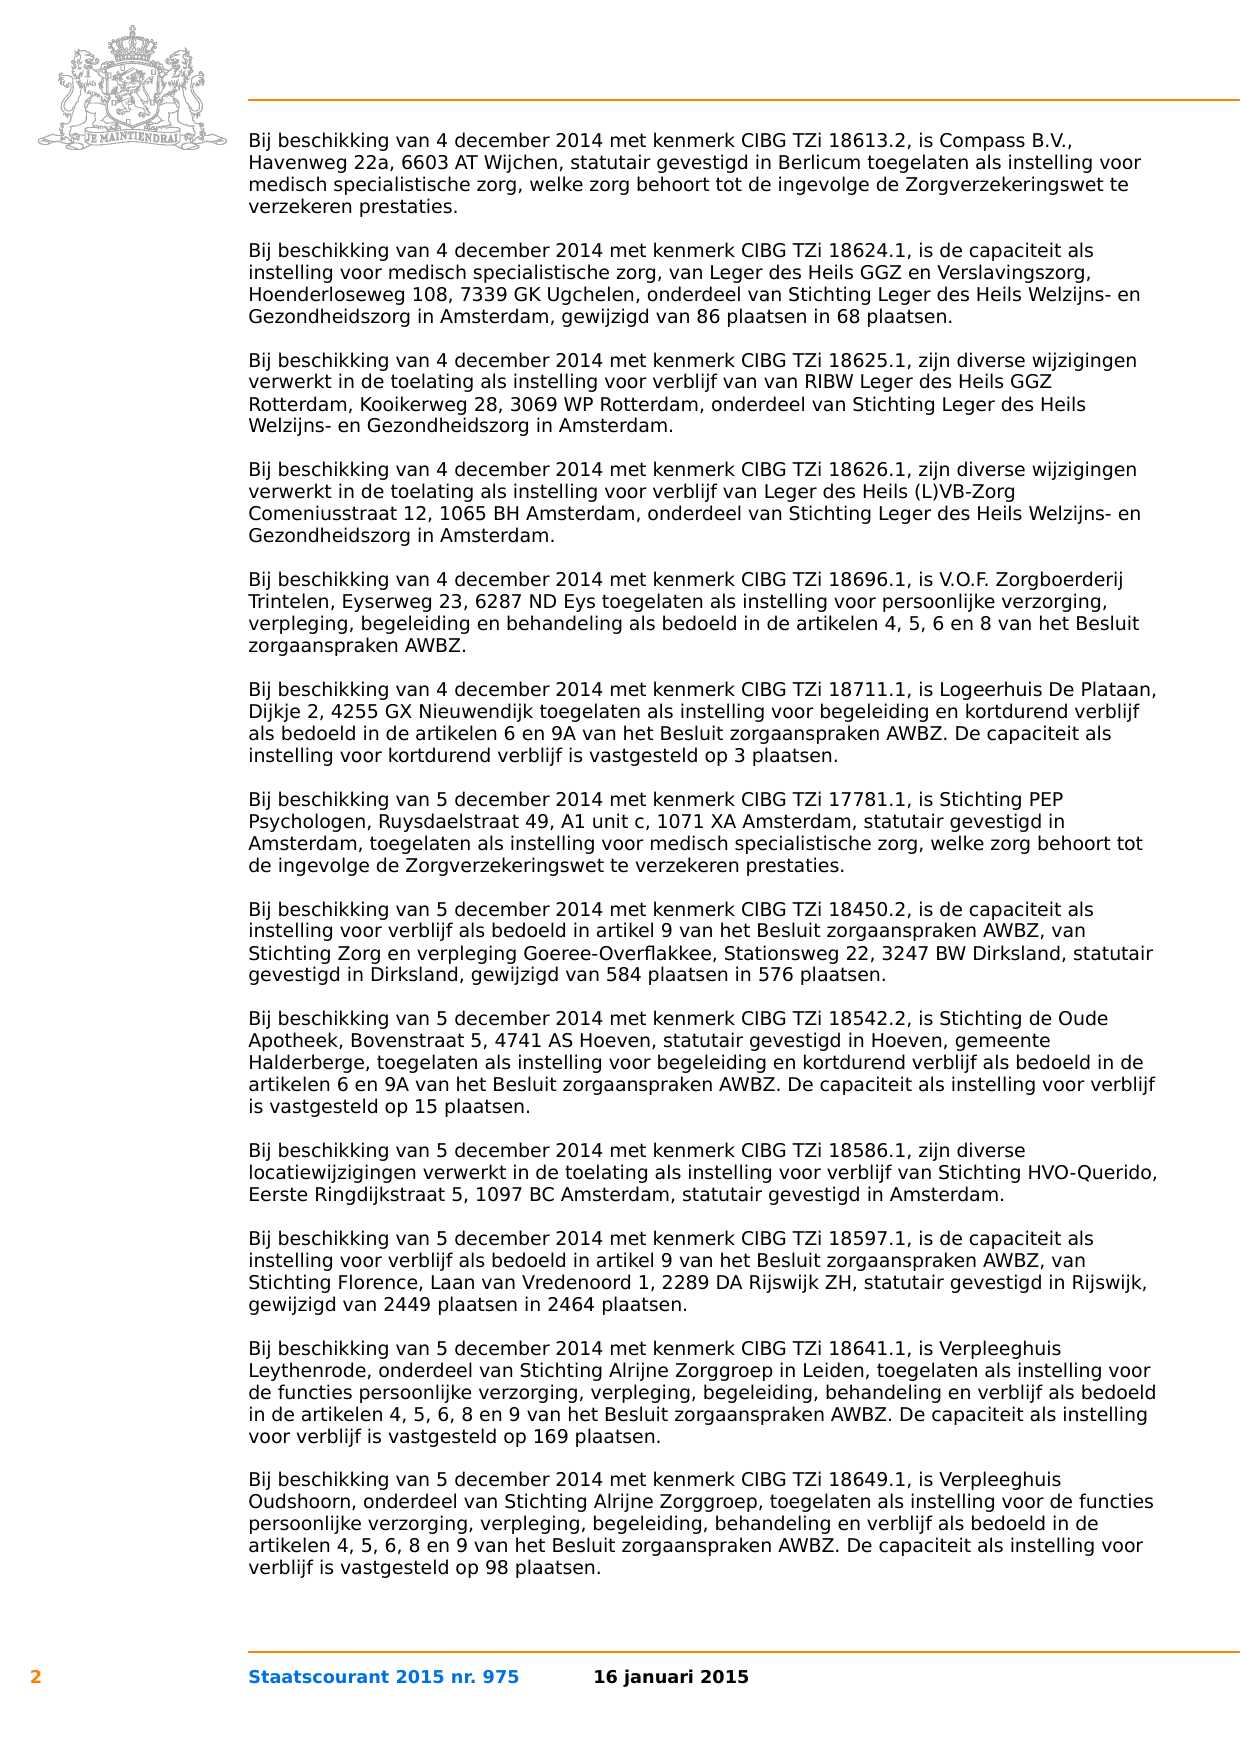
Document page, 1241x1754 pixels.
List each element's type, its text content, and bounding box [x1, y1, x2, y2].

text Bij beschikking van 4 december 2014 met kenmerk CIBG TZi 18696.1, is V.O.F. Zorgboerderij Trintelen, Eyserweg 23, 6287 ND Eys toegelaten als instelling voor persoonlijke verzorging, verpleging, begeleiding en behandeling als bedoeld in de artikelen 4, 5, 6 en 8 van het Besluit zorgaanspraken AWBZ. [248, 569, 1163, 657]
text Bij beschikking van 5 december 2014 met kenmerk CIBG TZi 18649.1, is Verpleeghuis Oudshoorn, onderdeel van Stichting Alrijne Zorggroep, toegelaten als instelling voor de functies persoonlijke verzorging, verpleging, begeleiding, behandeling en verblijf als bedoeld in de artikelen 4, 5, 6, 8 en 9 van het Besluit zorgaanspraken AWBZ. De capaciteit als instelling voor verblijf is vastgesteld op 98 plaatsen. [248, 1469, 1163, 1579]
text Bij beschikking van 5 december 2014 met kenmerk CIBG TZi 18597.1, is de capaciteit als instelling voor verblijf als bedoeld in artikel 9 van het Besluit zorgaanspraken AWBZ, van Stichting Florence, Laan van Vredenoord 1, 2289 DA Rijswijk ZH, statutair gevestigd in Rijswijk, gewijzigd van 2449 plaatsen in 2464 plaatsen. [248, 1228, 1163, 1316]
text Bij beschikking van 4 december 2014 met kenmerk CIBG TZi 18625.1, zijn diverse wijzigingen verwerkt in de toelating als instelling voor verblijf van van RIBW Leger des Heils GGZ Rotterdam, Kooikerweg 28, 3069 WP Rotterdam, onderdeel van Stichting Leger des Heils Welzijns- en Gezondheidszorg in Amsterdam. [248, 349, 1163, 437]
text Bij beschikking van 5 december 2014 met kenmerk CIBG TZi 18542.2, is Stichting de Oude Apotheek, Bovenstraat 5, 4741 AS Hoeven, statutair gevestigd in Hoeven, gemeente Halderberge, toegelaten als instelling voor begeleiding en kortdurend verblijf als bedoeld in de artikelen 6 en 9A van het Besluit zorgaanspraken AWBZ. De capaciteit als instelling voor verblijf is vastgesteld op 15 plaatsen. [248, 1008, 1163, 1118]
picture [38, 25, 227, 150]
text Bij beschikking van 4 december 2014 met kenmerk CIBG TZi 18613.2, is Compass B.V., Havenweg 22a, 6603 AT Wijchen, statutair gevestigd in Berlicum toegelaten als instelling voor medisch specialistische zorg, welke zorg behoort tot de ingevolge de Zorgverzekeringswet te verzekeren prestaties. [248, 130, 1163, 218]
text Bij beschikking van 4 december 2014 met kenmerk CIBG TZi 18626.1, zijn diverse wijzigingen verwerkt in de toelating als instelling voor verblijf van Leger des Heils (L)VB-Zorg Comeniusstraat 12, 1065 BH Amsterdam, onderdeel van Stichting Leger des Heils Welzijns- en Gezondheidszorg in Amsterdam. [248, 459, 1163, 547]
text Bij beschikking van 5 december 2014 met kenmerk CIBG TZi 18450.2, is de capaciteit als instelling voor verblijf als bedoeld in artikel 9 van het Besluit zorgaanspraken AWBZ, van Stichting Zorg en verpleging Goeree-Overflakkee, Stationsweg 22, 3247 BW Dirksland, statutair gevestigd in Dirksland, gewijzigd van 584 plaatsen in 576 plaatsen. [248, 898, 1163, 986]
text Bij beschikking van 5 december 2014 met kenmerk CIBG TZi 18586.1, zijn diverse locatiewijzigingen verwerkt in de toelating als instelling voor verblijf van Stichting HVO-Querido, Eerste Ringdijkstraat 5, 1097 BC Amsterdam, statutair gevestigd in Amsterdam. [248, 1140, 1163, 1206]
text Bij beschikking van 5 december 2014 met kenmerk CIBG TZi 18641.1, is Verpleeghuis Leythenrode, onderdeel van Stichting Alrijne Zorggroep in Leiden, toegelaten als instelling voor de functies persoonlijke verzorging, verpleging, begeleiding, behandeling en verblijf als bedoeld in de artikelen 4, 5, 6, 8 en 9 van het Besluit zorgaanspraken AWBZ. De capaciteit als instelling voor verblijf is vastgesteld op 169 plaatsen. [248, 1338, 1163, 1447]
text Bij beschikking van 4 december 2014 met kenmerk CIBG TZi 18711.1, is Logeerhuis De Plataan, Dijkje 2, 4255 GX Nieuwendijk toegelaten als instelling voor begeleiding en kortdurend verblijf als bedoeld in de artikelen 6 en 9A van het Besluit zorgaanspraken AWBZ. De capaciteit als instelling voor kortdurend verblijf is vastgesteld op 3 plaatsen. [248, 679, 1163, 767]
text Bij beschikking van 5 december 2014 met kenmerk CIBG TZi 17781.1, is Stichting PEP Psychologen, Ruysdaelstraat 49, A1 unit c, 1071 XA Amsterdam, statutair gevestigd in Amsterdam, toegelaten als instelling voor medisch specialistische zorg, welke zorg behoort tot de ingevolge de Zorgverzekeringswet te verzekeren prestaties. [248, 789, 1163, 877]
text Bij beschikking van 4 december 2014 met kenmerk CIBG TZi 18624.1, is de capaciteit als instelling voor medisch specialistische zorg, van Leger des Heils GGZ en Verslavingszorg, Hoenderloseweg 108, 7339 GK Ugchelen, onderdeel van Stichting Leger des Heils Welzijns- en Gezondheidszorg in Amsterdam, gewijzigd van 86 plaatsen in 68 plaatsen. [248, 240, 1163, 328]
